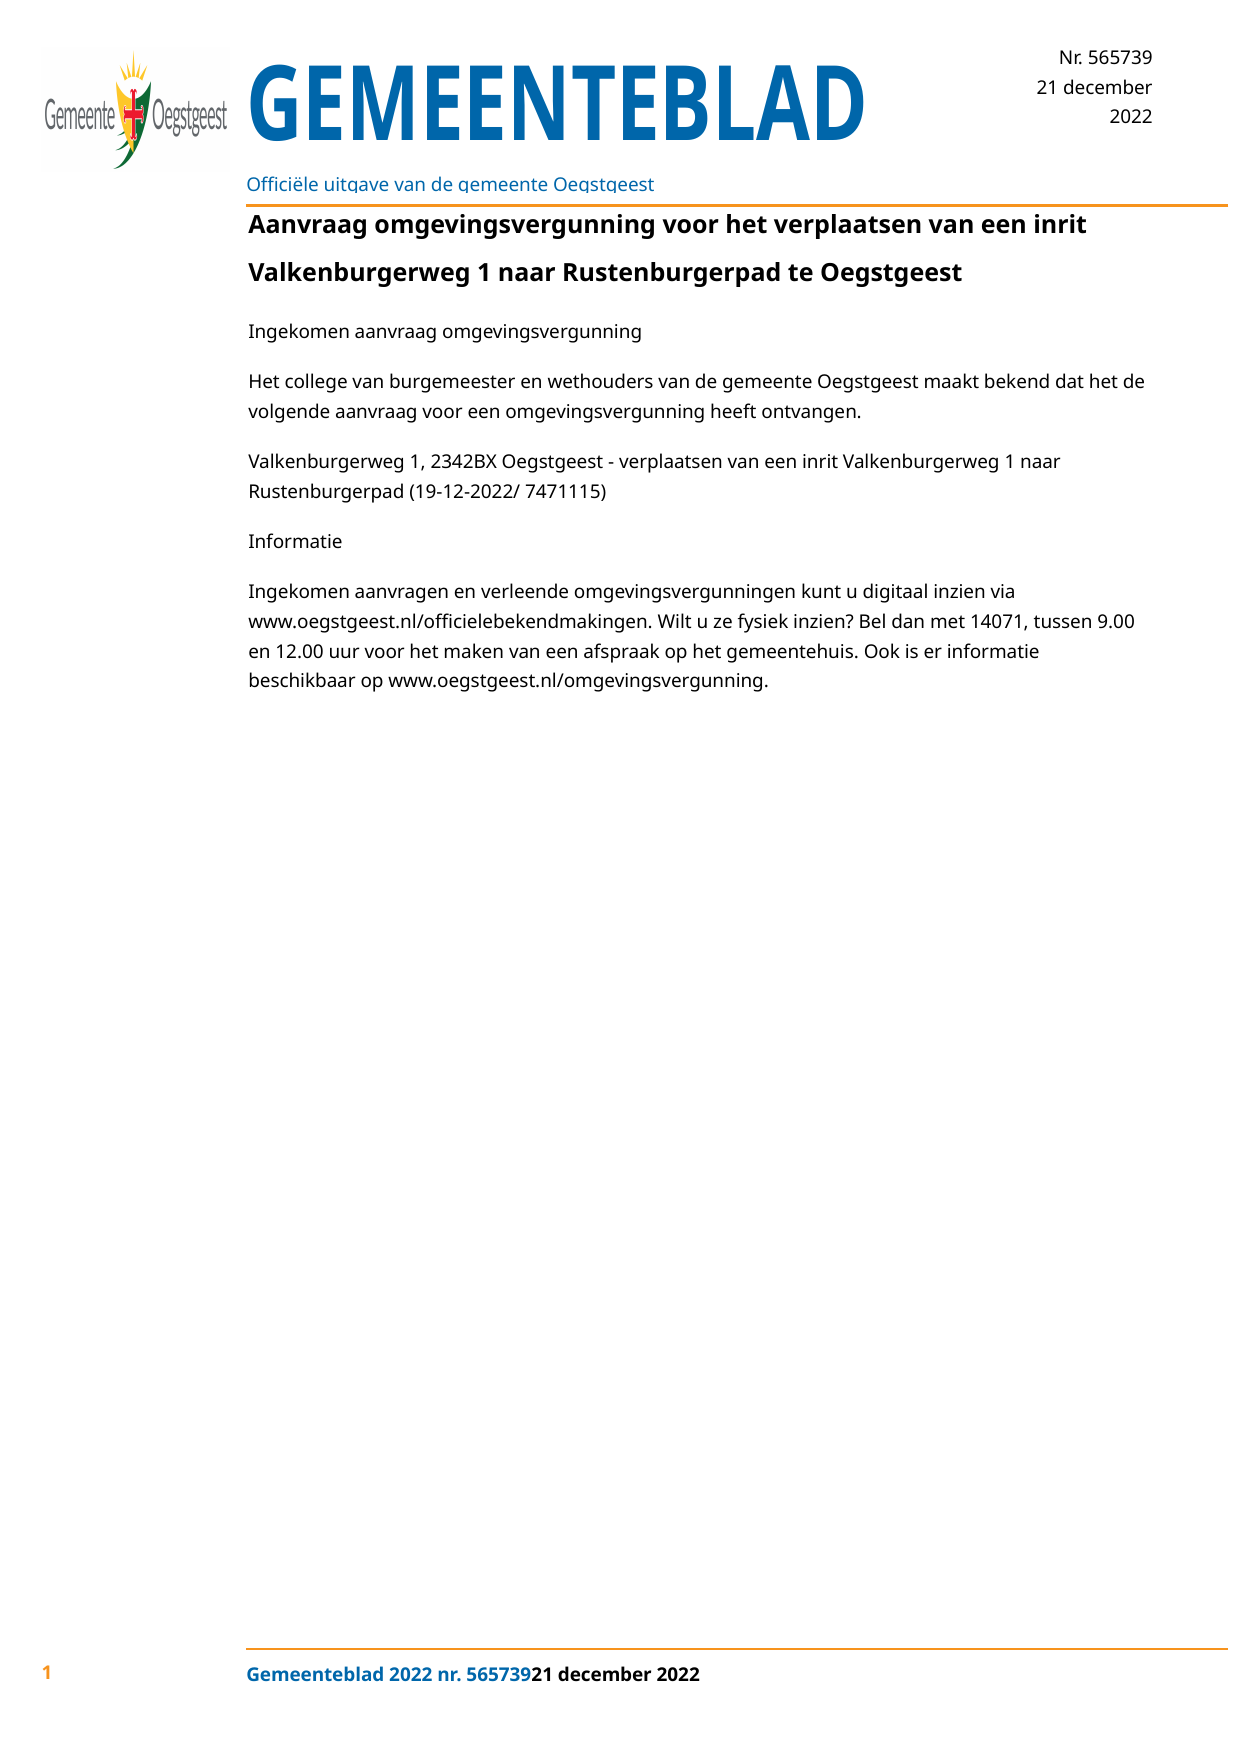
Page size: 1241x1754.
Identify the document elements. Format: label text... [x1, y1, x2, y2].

text Aanvraag omgevingsvergunning voor het verplaatsen van een inrit Valkenburgerweg 1 naar Rustenburgerpad te Oegstgeest [248, 207, 1152, 288]
text Ingekomen aanvragen en verleende omgevingsvergunningen kunt u digitaal inzien via www.oegstgeest.nl/officielebekendmakingen. Wilt u ze fysiek inzien? Bel dan met 14071, tussen 9.00 en 12.00 uur voor het maken van een afspraak op het gemeentehuis. Ook is er informatie beschikbaar op www.oegstgeest.nl/omgevingsvergunning. [248, 579, 1152, 693]
text Valkenburgerweg 1, 2342BX Oegstgeest - verplaatsen van een inrit Valkenburgerweg 1 naar Rustenburgerpad (19-12-2022/ 7471115) [248, 448, 1152, 504]
text Ingekomen aanvraag omgevingsvergunning [248, 318, 1152, 344]
text Het college van burgemeester en wethouders van de gemeente Oegstgeest maakt bekend dat het de volgende aanvraag voor een omgevingsvergunning heeft ontvangen. [248, 368, 1152, 424]
picture [41, 47, 231, 172]
text Informatie [248, 528, 1152, 554]
